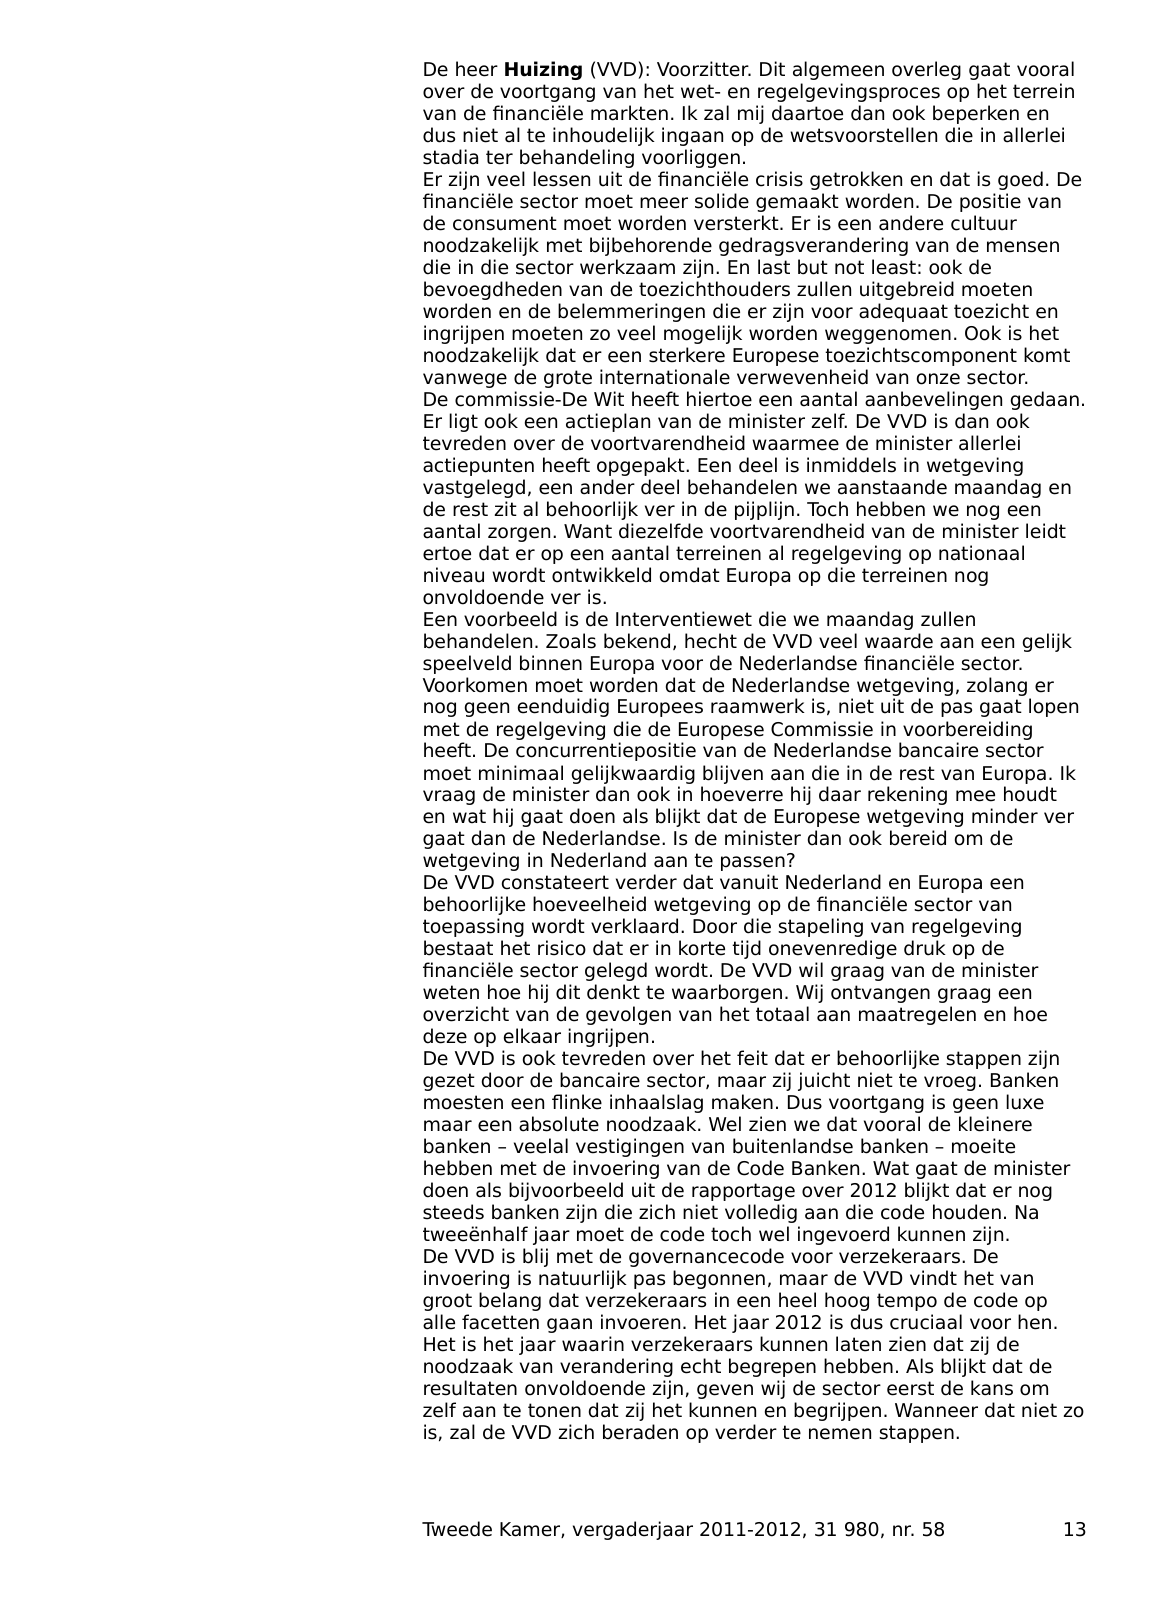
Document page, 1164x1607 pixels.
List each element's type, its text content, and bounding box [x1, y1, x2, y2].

text De VVD constateert verder dat vanuit Nederland en Europa een behoorlijke hoeveelheid wetgeving op de financiële sector van toepassing wordt verklaard. Door die stapeling van regelgeving bestaat het risico dat er in korte tijd onevenredige druk op de financiële sector gelegd wordt. De VVD wil graag van de minister weten hoe hij dit denkt te waarborgen. Wij ontvangen graag een overzicht van de gevolgen van het totaal aan maatregelen en hoe deze op elkaar ingrijpen. [422, 872, 1087, 1048]
text De heer Huizing (VVD): Voorzitter. Dit algemeen overleg gaat vooral over de voortgang van het wet- en regelgevingsproces op het terrein van de financiële markten. Ik zal mij daartoe dan ook beperken en dus niet al te inhoudelijk ingaan op de wetsvoorstellen die in allerlei stadia ter behandeling voorliggen. [422, 59, 1087, 169]
text De VVD is ook tevreden over het feit dat er behoorlijke stappen zijn gezet door de bancaire sector, maar zij juicht niet te vroeg. Banken moesten een flinke inhaalslag maken. Dus voortgang is geen luxe maar een absolute noodzaak. Wel zien we dat vooral de kleinere banken – veelal vestigingen van buitenlandse banken – moeite hebben met de invoering van de Code Banken. Wat gaat de minister doen als bijvoorbeeld uit de rapportage over 2012 blijkt dat er nog steeds banken zijn die zich niet volledig aan die code houden. Na tweeënhalf jaar moet de code toch wel ingevoerd kunnen zijn. [422, 1048, 1087, 1246]
text De VVD is blij met de governancecode voor verzekeraars. De invoering is natuurlijk pas begonnen, maar de VVD vindt het van groot belang dat verzekeraars in een heel hoog tempo de code op alle facetten gaan invoeren. Het jaar 2012 is dus cruciaal voor hen. Het is het jaar waarin verzekeraars kunnen laten zien dat zij de noodzaak van verandering echt begrepen hebben. Als blijkt dat de resultaten onvoldoende zijn, geven wij de sector eerst de kans om zelf aan te tonen dat zij het kunnen en begrijpen. Wanneer dat niet zo is, zal de VVD zich beraden op verder te nemen stappen. [422, 1246, 1087, 1444]
text De commissie-De Wit heeft hiertoe een aantal aanbevelingen gedaan. Er ligt ook een actieplan van de minister zelf. De VVD is dan ook tevreden over de voortvarendheid waarmee de minister allerlei actiepunten heeft opgepakt. Een deel is inmiddels in wetgeving vastgelegd, een ander deel behandelen we aanstaande maandag en de rest zit al behoorlijk ver in de pijplijn. Toch hebben we nog een aantal zorgen. Want diezelfde voortvarendheid van de minister leidt ertoe dat er op een aantal terreinen al regelgeving op nationaal niveau wordt ontwikkeld omdat Europa op die terreinen nog onvoldoende ver is. [422, 389, 1087, 608]
text Een voorbeeld is de Interventiewet die we maandag zullen behandelen. Zoals bekend, hecht de VVD veel waarde aan een gelijk speelveld binnen Europa voor de Nederlandse financiële sector. Voorkomen moet worden dat de Nederlandse wetgeving, zolang er nog geen eenduidig Europees raamwerk is, niet uit de pas gaat lopen met de regelgeving die de Europese Commissie in voorbereiding heeft. De concurrentiepositie van de Nederlandse bancaire sector moet minimaal gelijkwaardig blijven aan die in de rest van Europa. Ik vraag de minister dan ook in hoeverre hij daar rekening mee houdt en wat hij gaat doen als blijkt dat de Europese wetgeving minder ver gaat dan de Nederlandse. Is de minister dan ook bereid om de wetgeving in Nederland aan te passen? [422, 608, 1087, 872]
text Er zijn veel lessen uit de financiële crisis getrokken en dat is goed. De financiële sector moet meer solide gemaakt worden. De positie van de consument moet worden versterkt. Er is een andere cultuur noodzakelijk met bijbehorende gedragsverandering van de mensen die in die sector werkzaam zijn. En last but not least: ook de bevoegdheden van de toezichthouders zullen uitgebreid moeten worden en de belemmeringen die er zijn voor adequaat toezicht en ingrijpen moeten zo veel mogelijk worden weggenomen. Ook is het noodzakelijk dat er een sterkere Europese toezichtscomponent komt vanwege de grote internationale verwevenheid van onze sector. [422, 169, 1087, 389]
